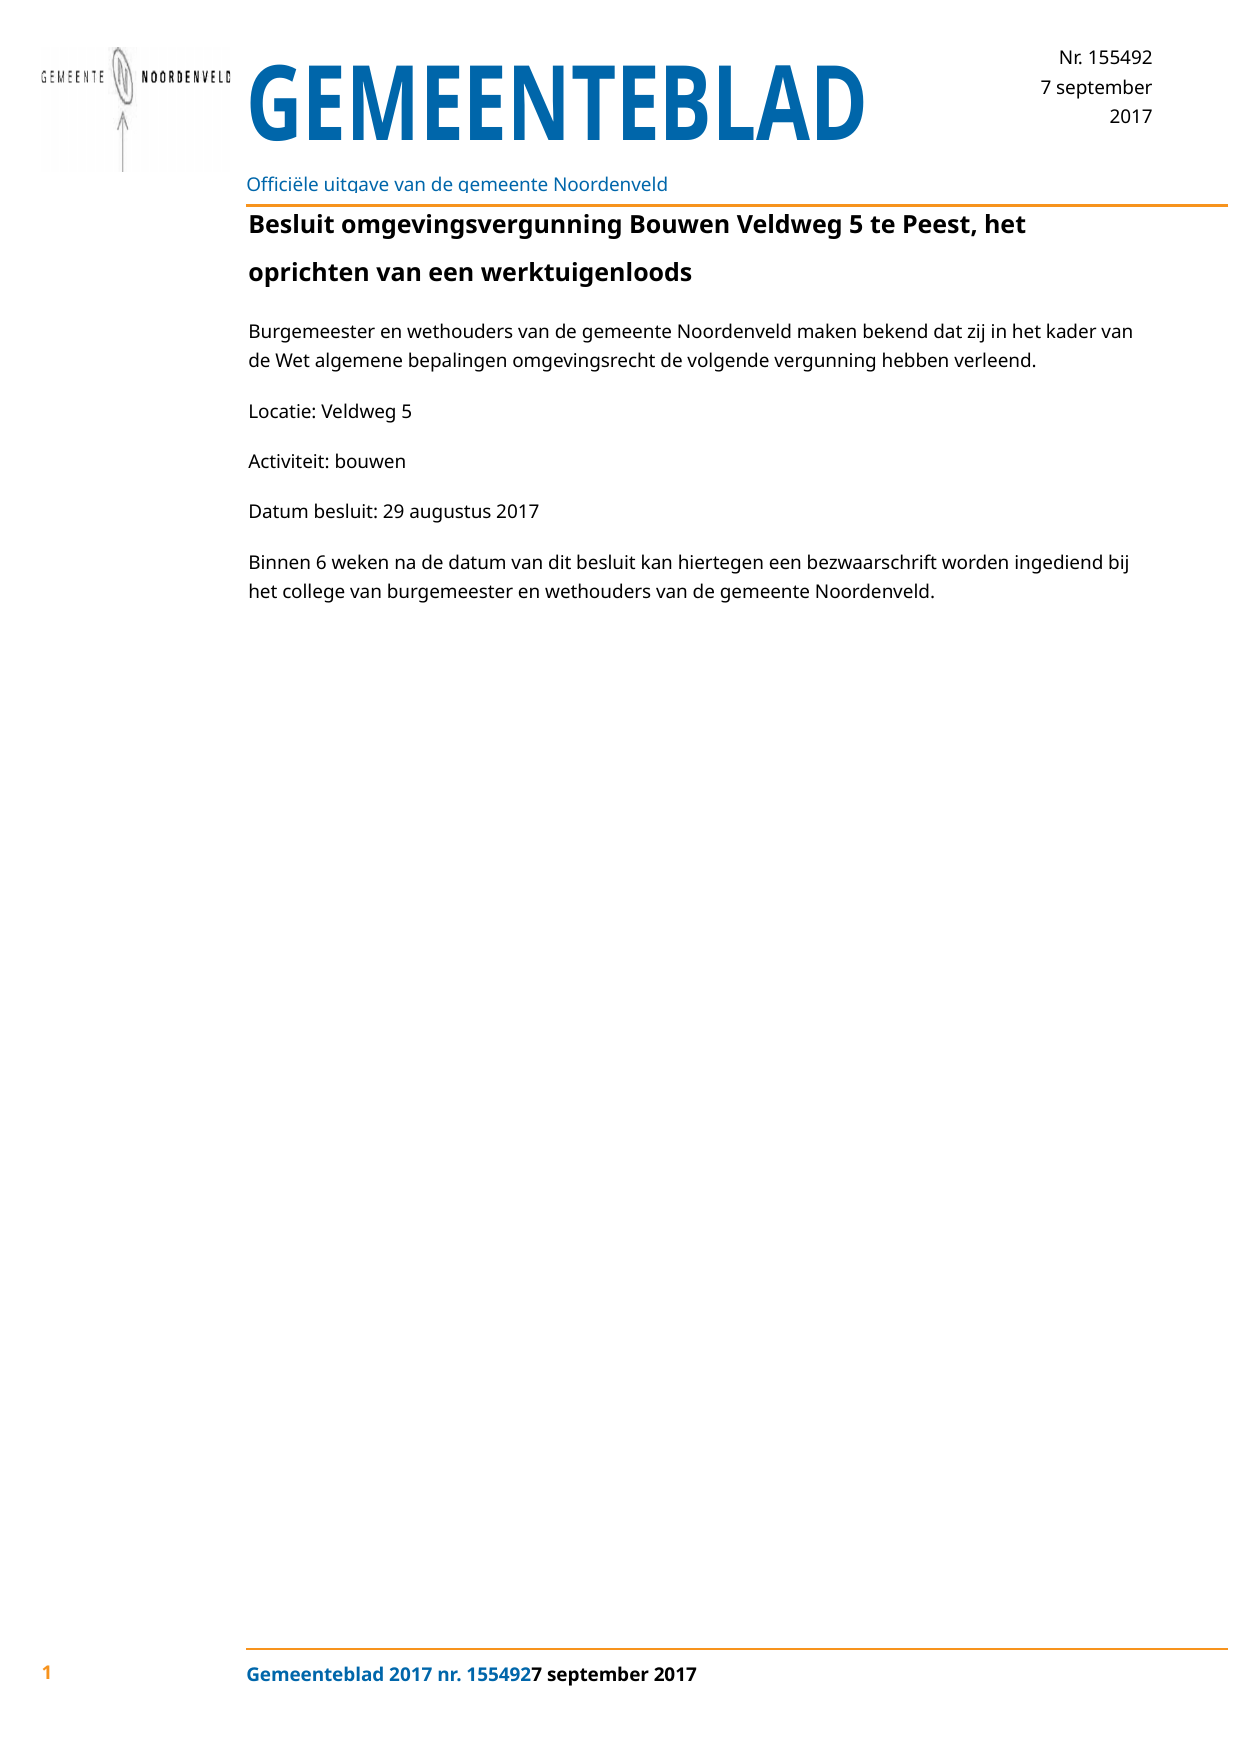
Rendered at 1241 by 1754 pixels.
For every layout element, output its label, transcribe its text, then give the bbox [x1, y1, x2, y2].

text Locatie: Veldweg 5 [248, 398, 1152, 424]
text Besluit omgevingsvergunning Bouwen Veldweg 5 te Peest, het oprichten van een werktuigenloods [248, 207, 1152, 288]
text Burgemeester en wethouders van de gemeente Noordenveld maken bekend dat zij in het kader van de Wet algemene bepalingen omgevingsrecht de volgende vergunning hebben verleend. [248, 318, 1152, 373]
text Binnen 6 weken na de datum van dit besluit kan hiertegen een bezwaarschrift worden ingediend bij het college van burgemeester en wethouders van de gemeente Noordenveld. [248, 549, 1152, 604]
text Datum besluit: 29 augustus 2017 [248, 499, 1152, 524]
picture [41, 47, 231, 172]
text Activiteit: bouwen [248, 448, 1152, 474]
